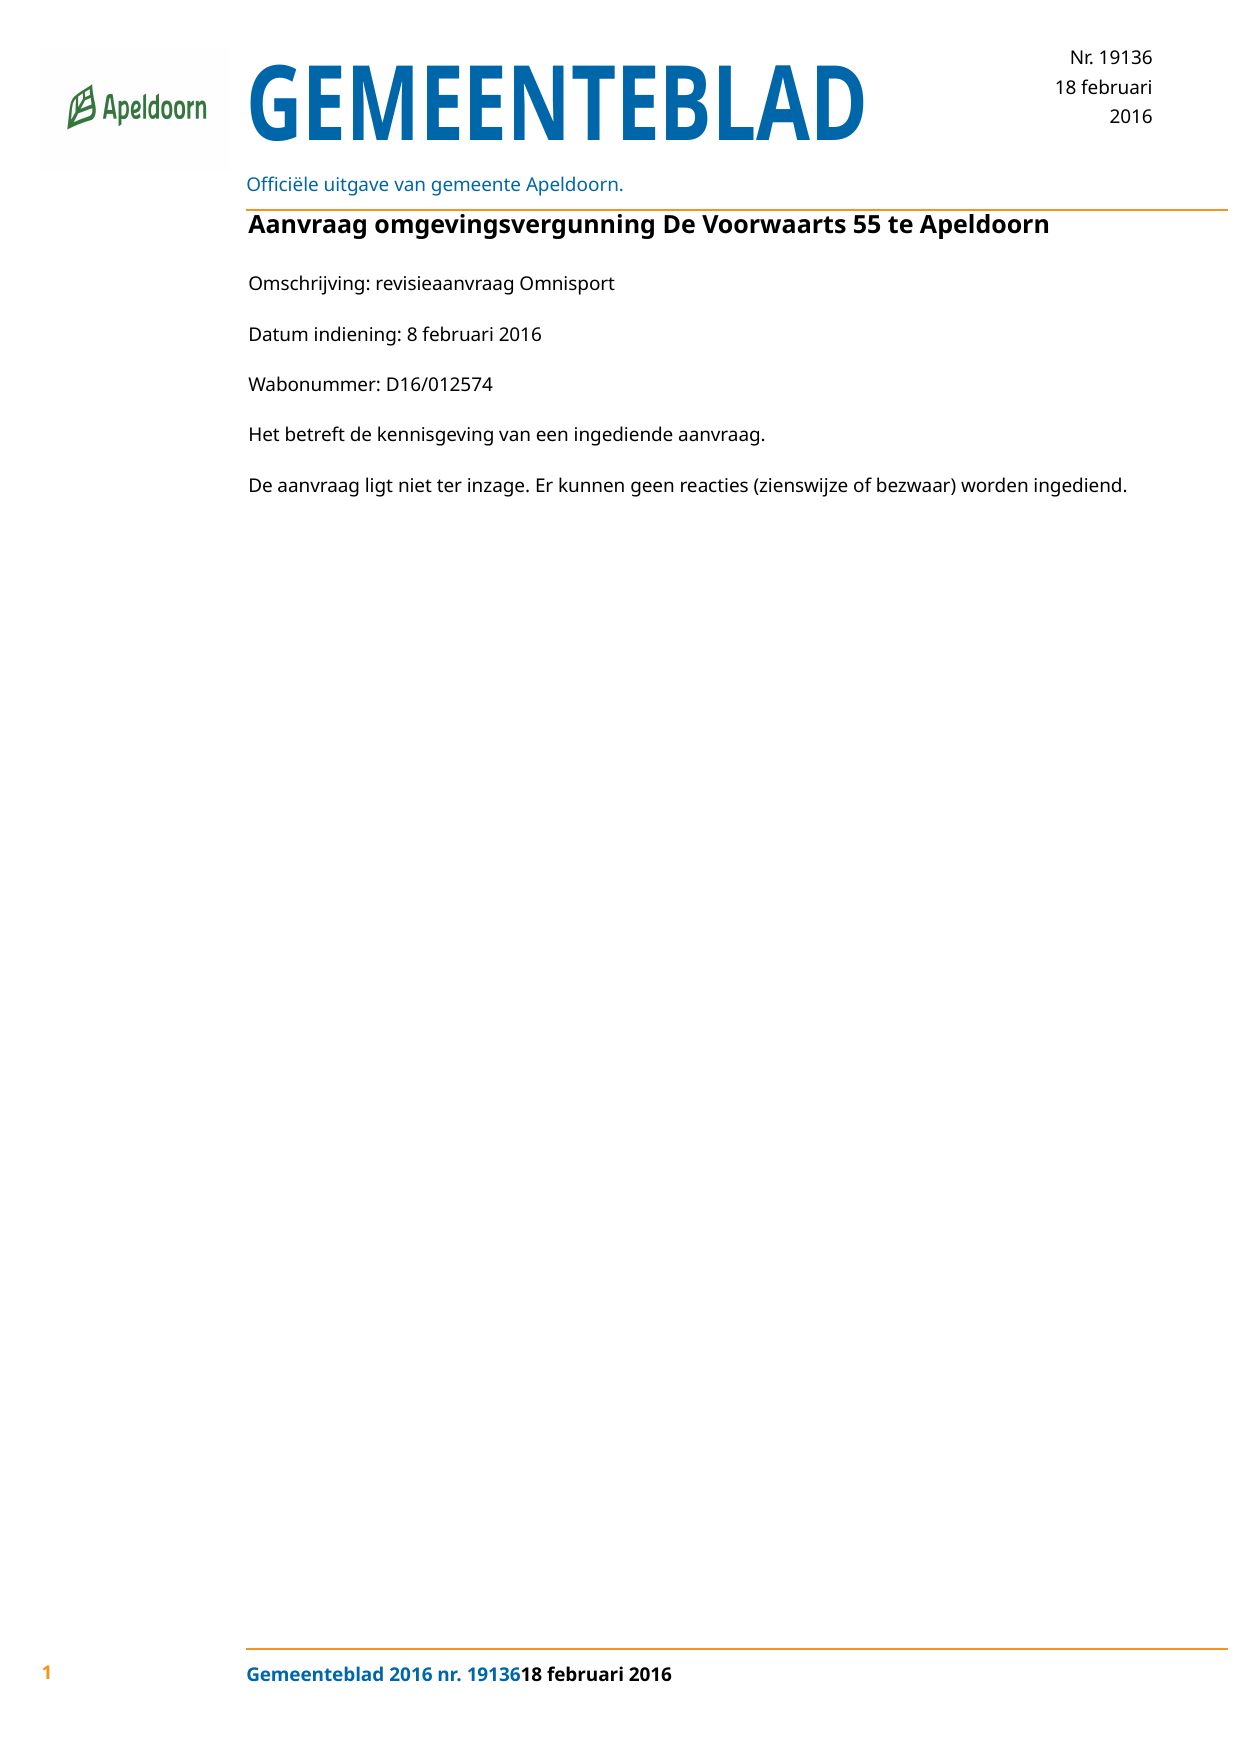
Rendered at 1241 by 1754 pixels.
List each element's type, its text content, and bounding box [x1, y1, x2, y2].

text Wabonummer: D16/012574 [248, 371, 1152, 397]
text Het betreft de kennisgeving van een ingediende aanvraag. [248, 422, 1152, 447]
text Datum indiening: 8 februari 2016 [248, 321, 1152, 346]
picture [41, 47, 231, 172]
text De aanvraag ligt niet ter inzage. Er kunnen geen reacties (zienswijze of bezwaar) worden ingediend. [248, 472, 1152, 498]
text Aanvraag omgevingsvergunning De Voorwaarts 55 te Apeldoorn [248, 211, 1152, 241]
text Omschrijving: revisieaanvraag Omnisport [248, 270, 1152, 296]
